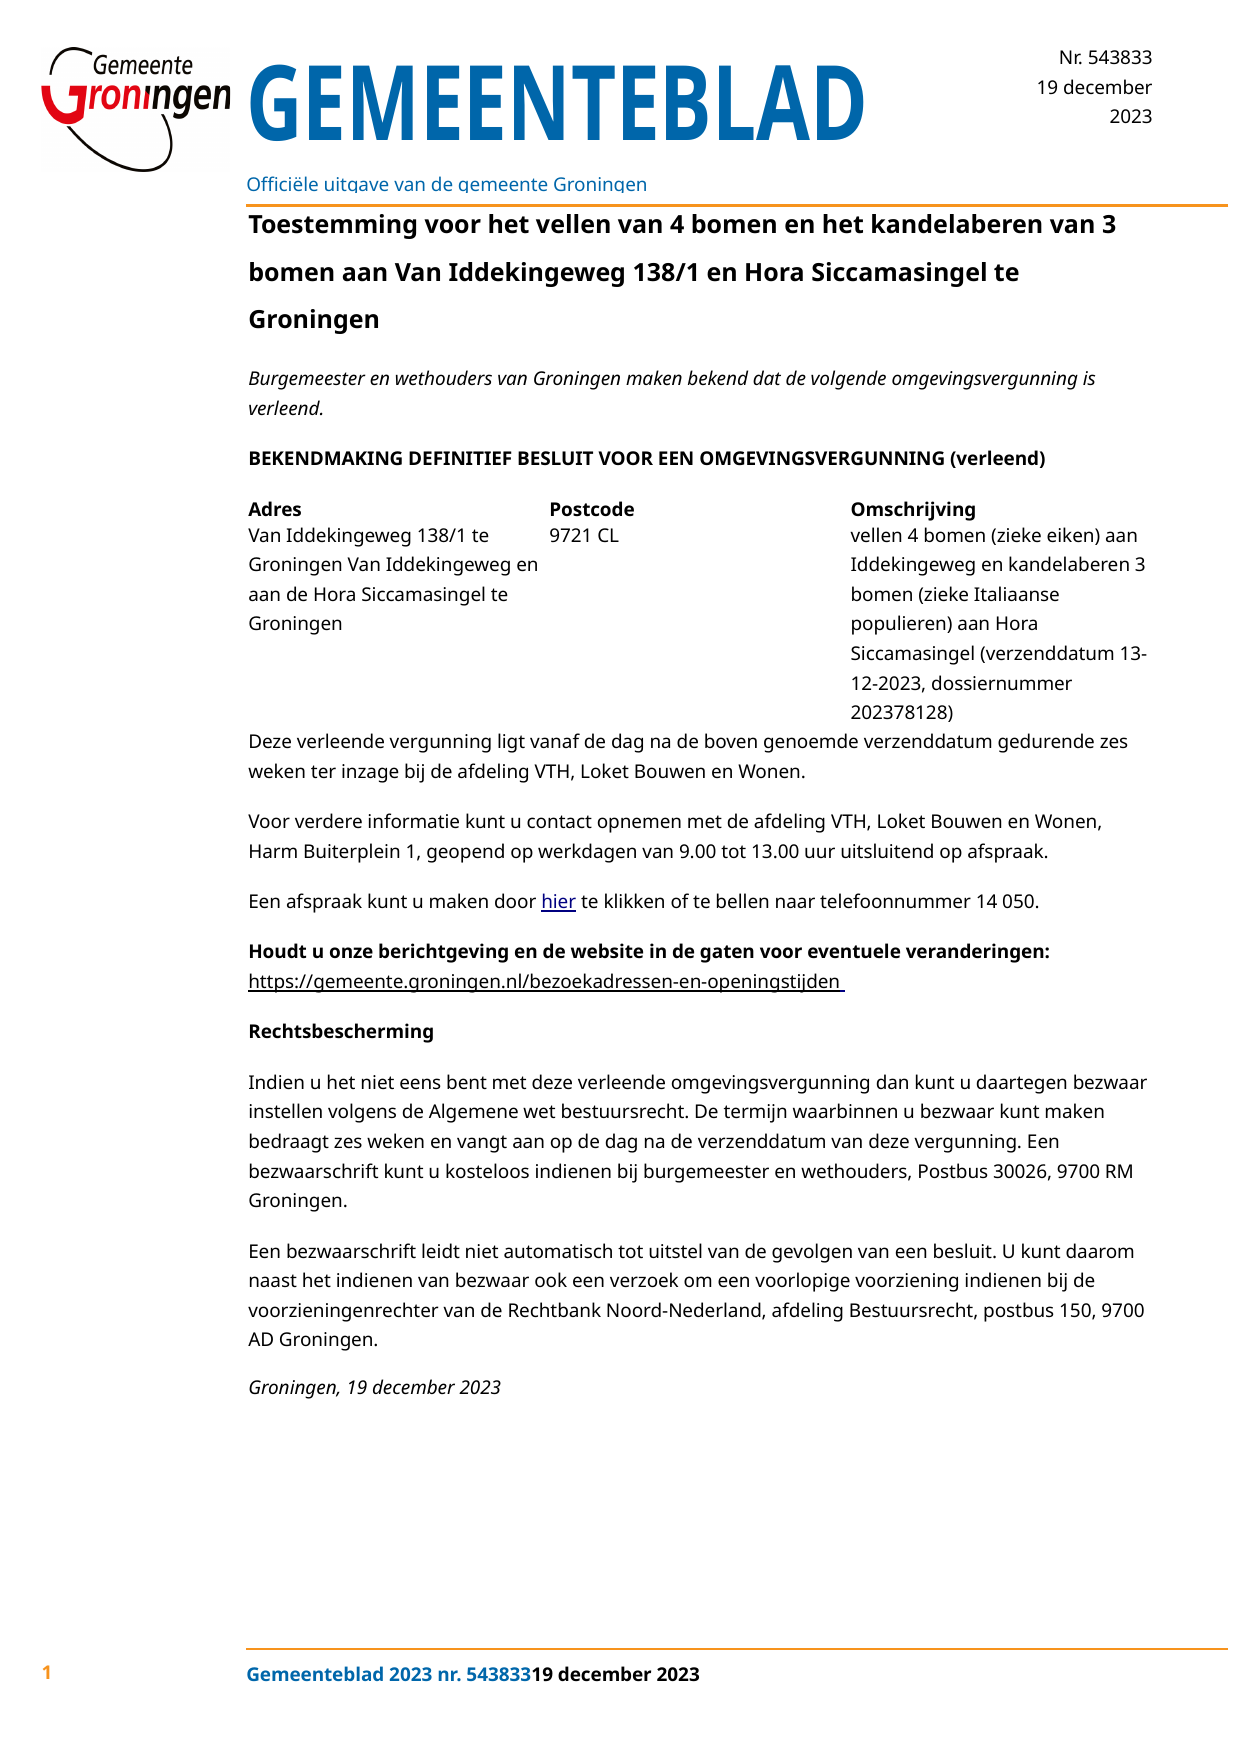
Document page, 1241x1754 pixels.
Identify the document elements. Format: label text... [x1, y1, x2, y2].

table_header Adres [248, 496, 549, 522]
table_header Omschrijving [850, 496, 1152, 522]
text Groningen, 19 december 2023 [248, 1374, 1152, 1400]
text Voor verdere informatie kunt u contact opnemen met de afdeling VTH, Loket Bouwen en Wonen, Harm Buiterplein 1, geopend op werkdagen van 9.00 tot 13.00 uur uitsluitend op afspraak. [248, 808, 1152, 863]
table_cell 9721 CL [549, 522, 850, 725]
text Burgemeester en wethouders van Groningen maken bekend dat de volgende omgevingsvergunning is verleend. [248, 366, 1152, 421]
text BEKENDMAKING DEFINITIEF BESLUIT VOOR EEN OMGEVINGSVERGUNNING (verleend) [248, 446, 1152, 471]
text Deze verleende vergunning ligt vanaf de dag na de boven genoemde verzenddatum gedurende zes weken ter inzage bij de afdeling VTH, Loket Bouwen en Wonen. [248, 728, 1152, 783]
text Toestemming voor het vellen van 4 bomen en het kandelaberen van 3 bomen aan Van Iddekingeweg 138/1 en Hora Siccamasingel te Groningen [248, 207, 1152, 336]
table_cell Van Iddekingeweg 138/1 te Groningen Van Iddekingeweg en aan de Hora Siccamasingel te Groningen [248, 522, 549, 725]
text Een bezwaarschrift leidt niet automatisch tot uitstel van de gevolgen van een besluit. U kunt daarom naast het indienen van bezwaar ook een verzoek om een voorlopige voorziening indienen bij de voorzieningenrechter van de Rechtbank Noord-Nederland, afdeling Bestuursrecht, postbus 150, 9700 AD Groningen. [248, 1238, 1152, 1352]
table_cell vellen 4 bomen (zieke eiken) aan Iddekingeweg en kandelaberen 3 bomen (zieke Italiaanse populieren) aan Hora Siccamasingel (verzenddatum 13-12-2023, dossiernummer 202378128) [850, 522, 1152, 725]
text Indien u het niet eens bent met deze verleende omgevingsvergunning dan kunt u daartegen bezwaar instellen volgens de Algemene wet bestuursrecht. De termijn waarbinnen u bezwaar kunt maken bedraagt zes weken en vangt aan op de dag na de verzenddatum van deze vergunning. Een bezwaarschrift kunt u kosteloos indienen bij burgemeester en wethouders, Postbus 30026, 9700 RM Groningen. [248, 1069, 1152, 1213]
picture [41, 47, 231, 172]
table_header Postcode [549, 496, 850, 522]
text Rechtsbescherming [248, 1019, 1152, 1044]
text Een afspraak kunt u maken door hier te klikken of te bellen naar telefoonnummer 14 050. [248, 888, 1152, 914]
text Houdt u onze berichtgeving en de website in de gaten voor eventuele veranderingen: https://gemeente.groningen.nl/bezoekadressen-en-openingstijden [248, 939, 1152, 994]
